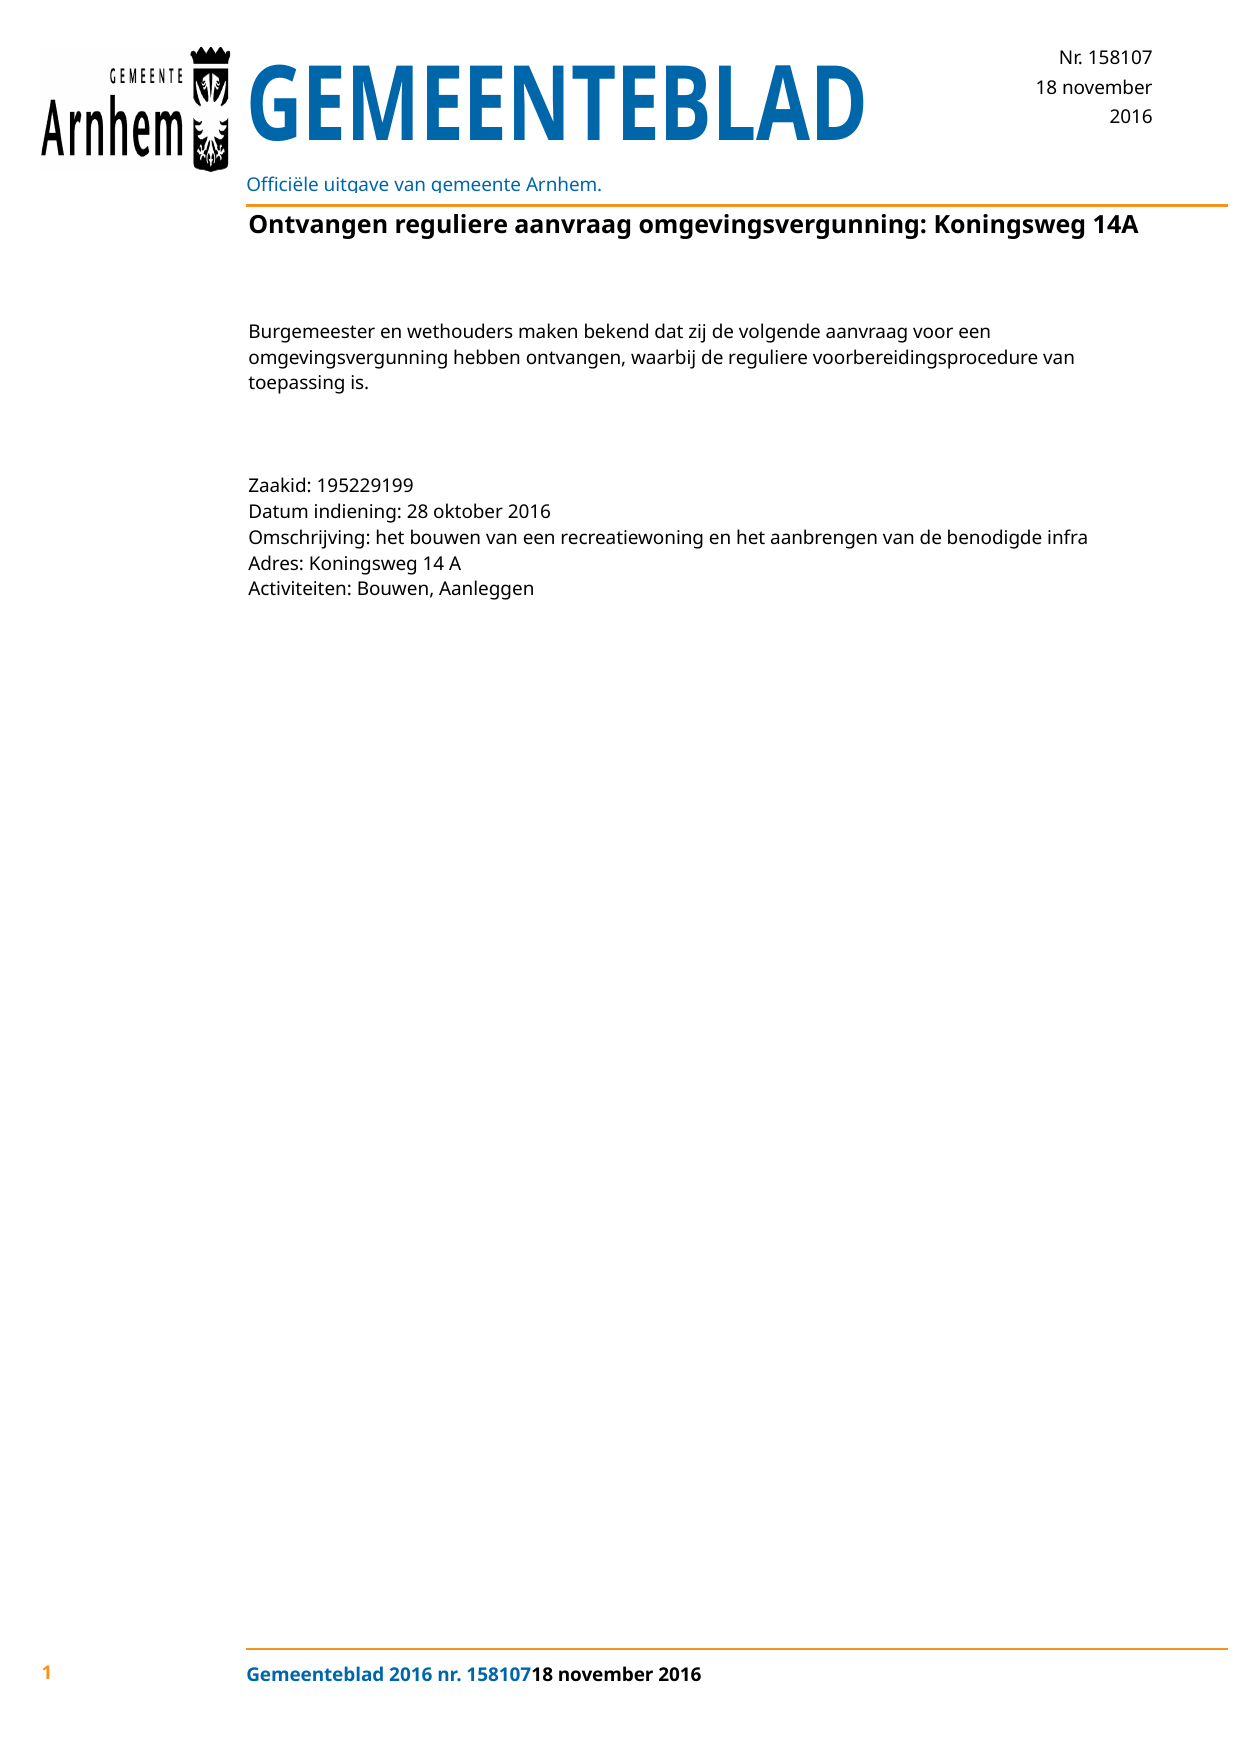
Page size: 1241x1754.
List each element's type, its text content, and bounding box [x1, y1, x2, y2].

text Ontvangen reguliere aanvraag omgevingsvergunning: Koningsweg 14A [248, 207, 1152, 241]
text Datum indiening: 28 oktober 2016 [248, 498, 1152, 524]
text Omschrijving: het bouwen van een recreatiewoning en het aanbrengen van de benodigde infra [248, 524, 1152, 550]
text Activiteiten: Bouwen, Aanleggen [248, 575, 1152, 601]
text Burgemeester en wethouders maken bekend dat zij de volgende aanvraag voor een omgevingsvergunning hebben ontvangen, waarbij de reguliere voorbereidingsprocedure van toepassing is. [248, 318, 1152, 395]
text Zaakid: 195229199 [248, 472, 1152, 498]
picture [41, 47, 231, 172]
text Adres: Koningsweg 14 A [248, 550, 1152, 575]
